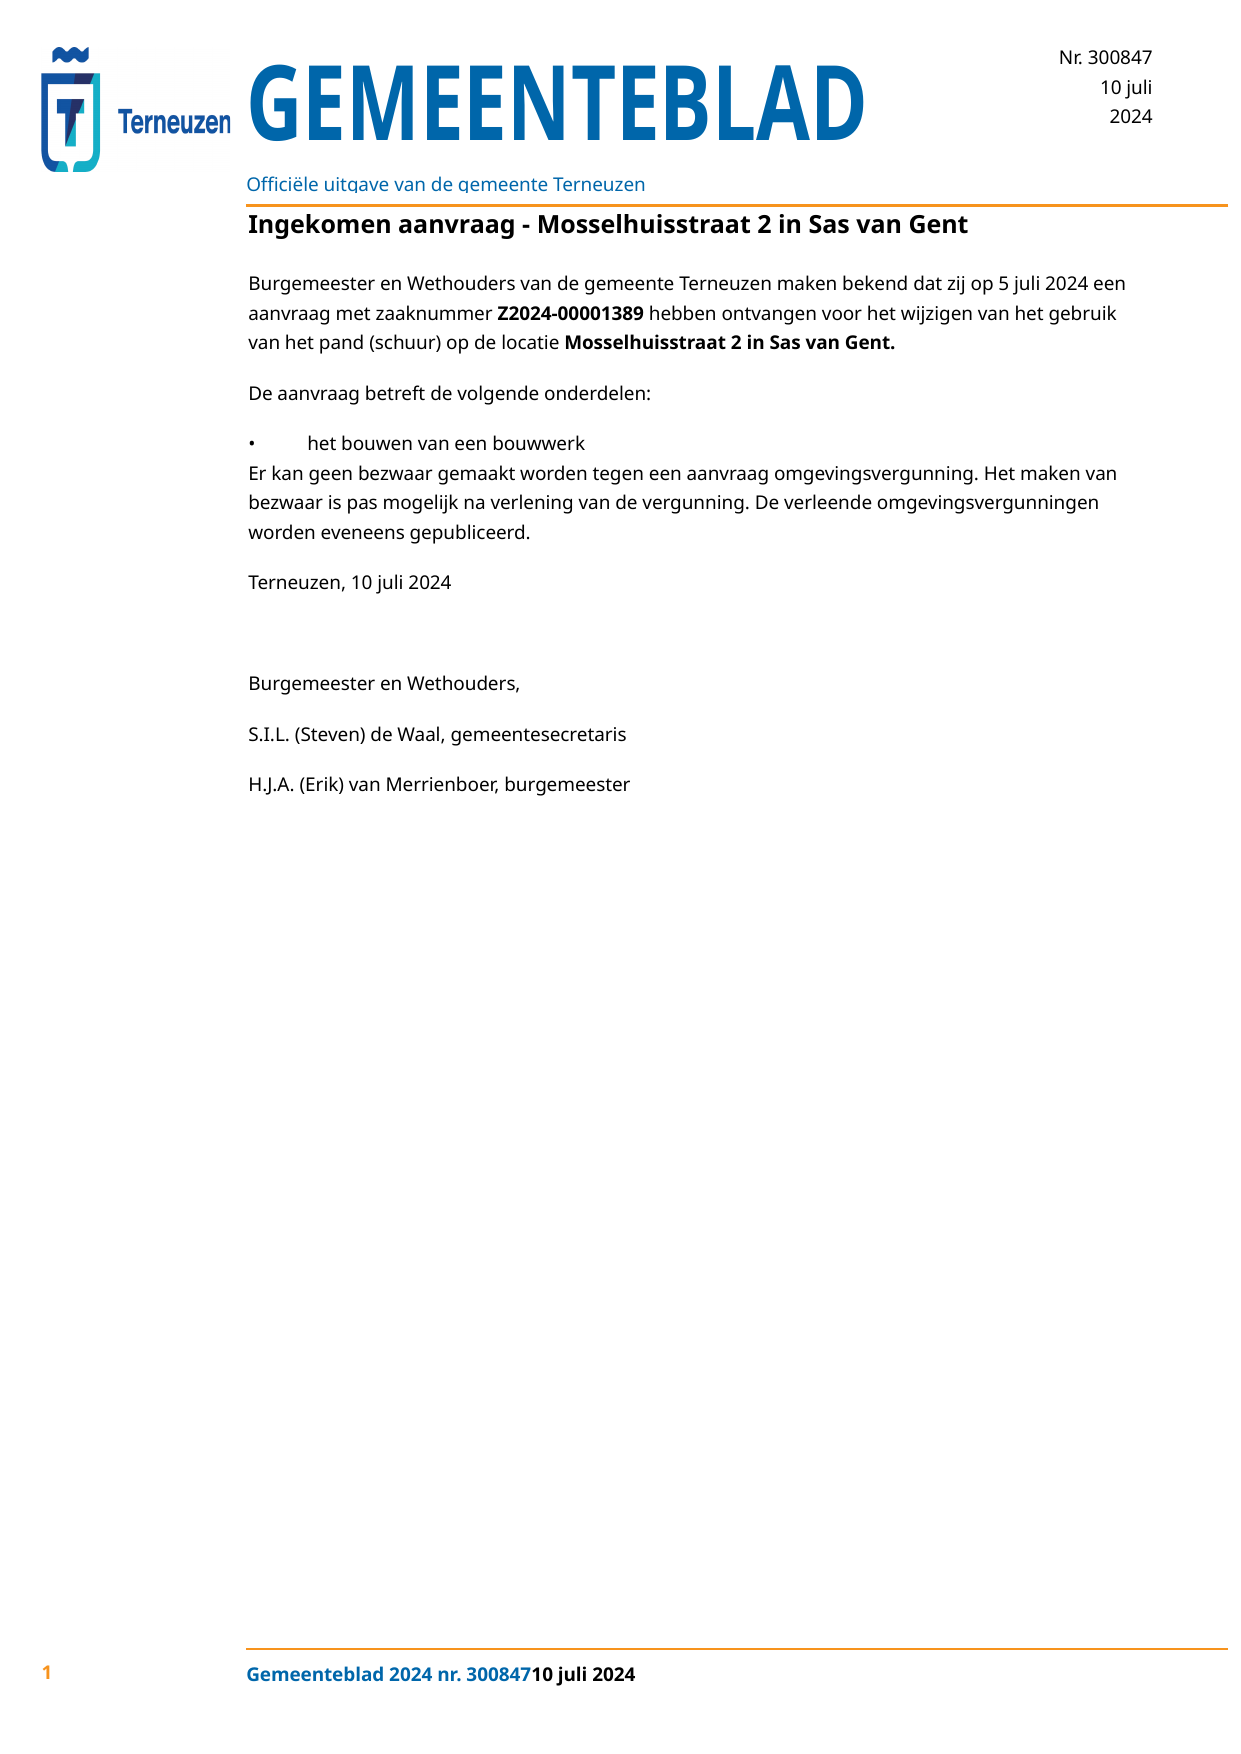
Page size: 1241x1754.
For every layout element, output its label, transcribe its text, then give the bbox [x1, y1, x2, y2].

text Ingekomen aanvraag - Mosselhuisstraat 2 in Sas van Gent [248, 207, 1152, 241]
text H.J.A. (Erik) van Merrienboer, burgemeester [248, 771, 1152, 797]
text Burgemeester en Wethouders van de gemeente Terneuzen maken bekend dat zij op 5 juli 2024 een aanvraag met zaaknummer Z2024-00001389 hebben ontvangen voor het wijzigen van het gebruik van het pand (schuur) op de locatie Mosselhuisstraat 2 in Sas van Gent. [248, 270, 1152, 355]
list het bouwen van een bouwwerk [248, 430, 1152, 456]
text S.I.L. (Steven) de Waal, gemeentesecretaris [248, 721, 1152, 746]
text De aanvraag betreft de volgende onderdelen: [248, 380, 1152, 406]
text Er kan geen bezwaar gemaakt worden tegen een aanvraag omgevingsvergunning. Het maken van bezwaar is pas mogelijk na verlening van de vergunning. De verleende omgevingsvergunningen worden eveneens gepubliceerd. [248, 460, 1152, 545]
text Burgemeester en Wethouders, [248, 670, 1152, 696]
picture [41, 47, 231, 172]
text Terneuzen, 10 juli 2024 [248, 569, 1152, 595]
